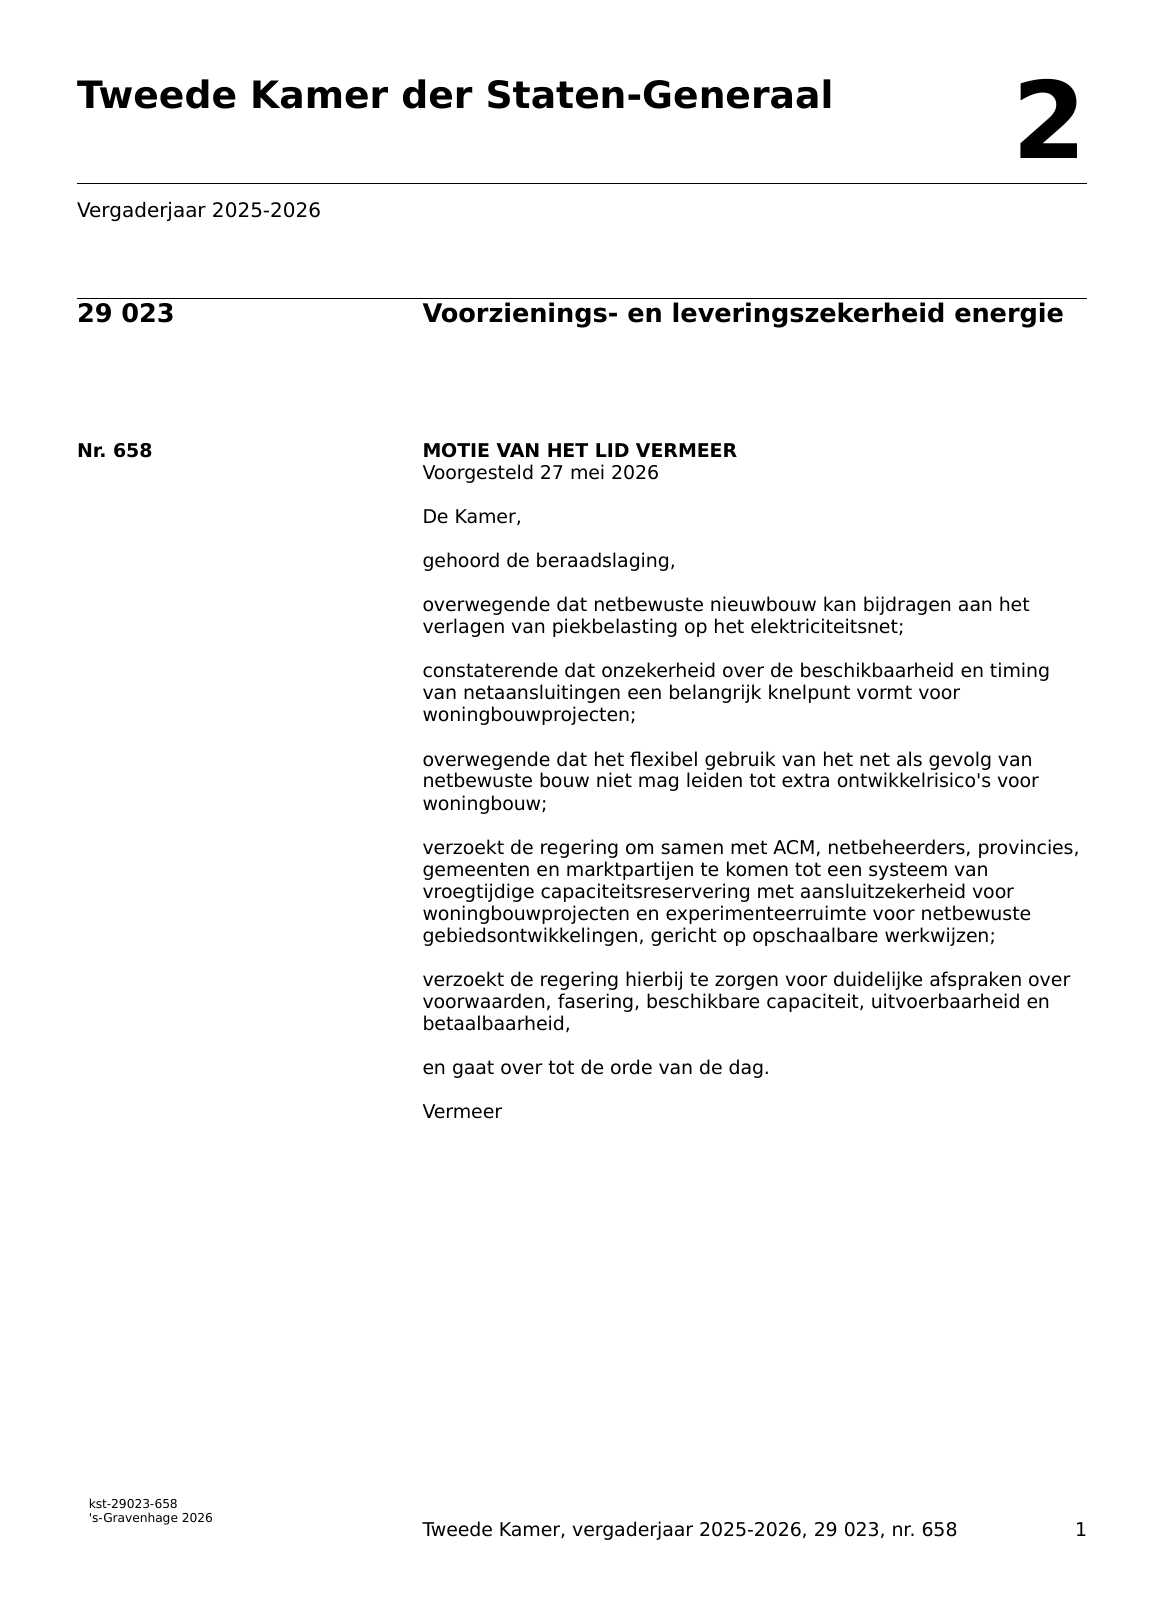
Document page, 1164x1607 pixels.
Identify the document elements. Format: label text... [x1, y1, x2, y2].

text overwegende dat het flexibel gebruik van het net als gevolg van netbewuste bouw niet mag leiden tot extra ontwikkelrisico's voor woningbouw; [422, 748, 1087, 814]
text verzoekt de regering hierbij te zorgen voor duidelijke afspraken over voorwaarden, fasering, beschikbare capaciteit, uitvoerbaarheid en betaalbaarheid, [422, 969, 1087, 1034]
text constaterende dat onzekerheid over de beschikbaarheid en timing van netaansluitingen een belangrijk knelpunt vormt voor woningbouwprojecten; [422, 660, 1087, 726]
table_header 2 [886, 59, 1087, 183]
text en gaat over tot de orde van de dag. [422, 1057, 1087, 1079]
text gehoord de beraadslaging, [422, 550, 1087, 572]
subtitle 29 023 Voorzienings- en leveringszekerheid energie [77, 299, 1087, 329]
table_header Tweede Kamer der Staten-Generaal [77, 59, 886, 183]
text 's-Gravenhage 2026 [88, 1511, 323, 1525]
text De Kamer, [422, 506, 1087, 528]
text kst-29023-658 [88, 1497, 323, 1511]
table_cell Vergaderjaar 2025-2026 [77, 184, 1087, 298]
text verzoekt de regering om samen met ACM, netbeheerders, provincies, gemeenten en marktpartijen te komen tot een systeem van vroegtijdige capaciteitsreservering met aansluitzekerheid voor woningbouwprojecten en experimenteerruimte voor netbewuste gebiedsontwikkelingen, gericht op opschaalbare werkwijzen; [422, 837, 1087, 946]
text Voorgesteld 27 mei 2026 [422, 462, 1087, 484]
subtitle Nr. 658 MOTIE VAN HET LID VERMEER [77, 440, 1087, 462]
text Vermeer [422, 1101, 1087, 1123]
text overwegende dat netbewuste nieuwbouw kan bijdragen aan het verlagen van piekbelasting op het elektriciteitsnet; [422, 594, 1087, 638]
